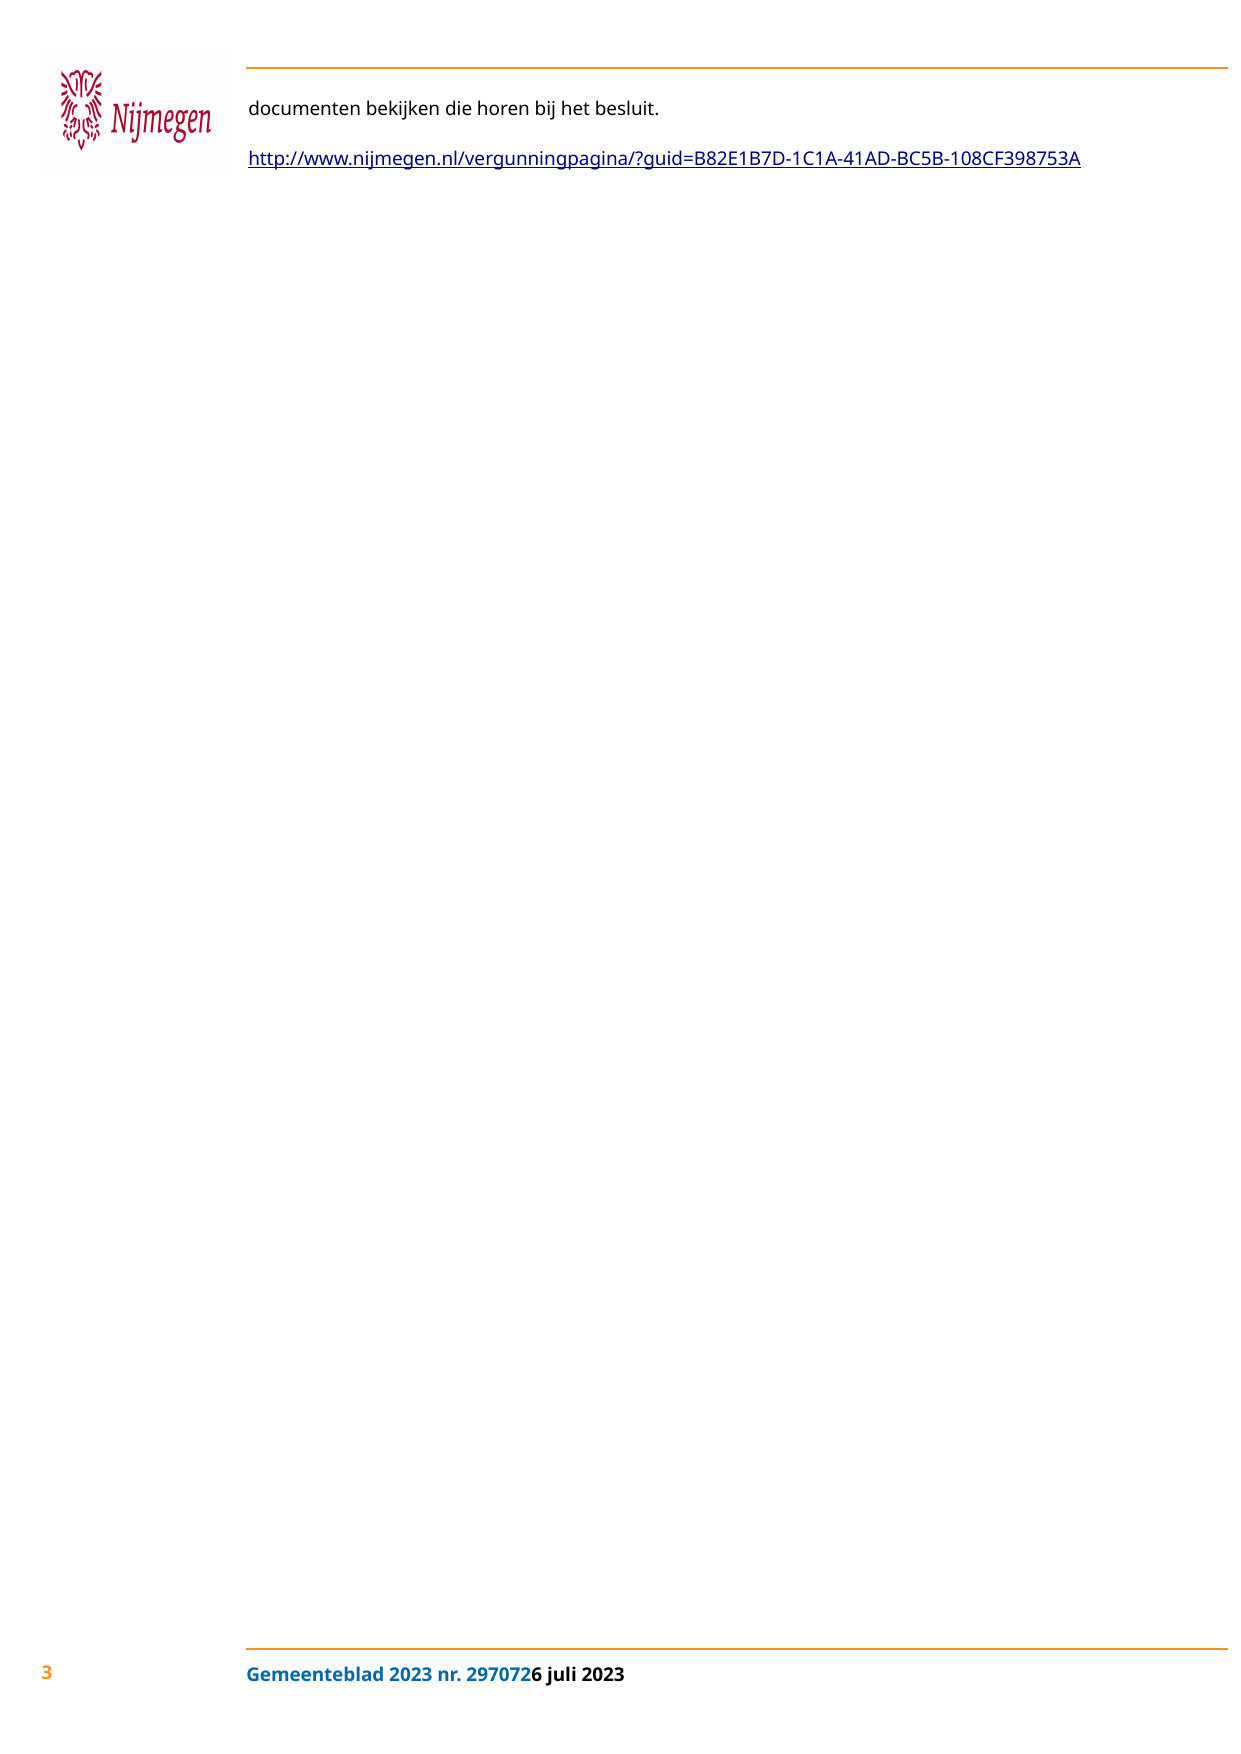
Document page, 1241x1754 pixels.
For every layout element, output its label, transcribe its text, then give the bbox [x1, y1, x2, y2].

text http://www.nijmegen.nl/vergunningpagina/?guid=B82E1B7D-1C1A-41AD-BC5B-108CF398753A [248, 145, 1152, 171]
picture [41, 47, 231, 172]
text documenten bekijken die horen bij het besluit. [248, 95, 1152, 121]
